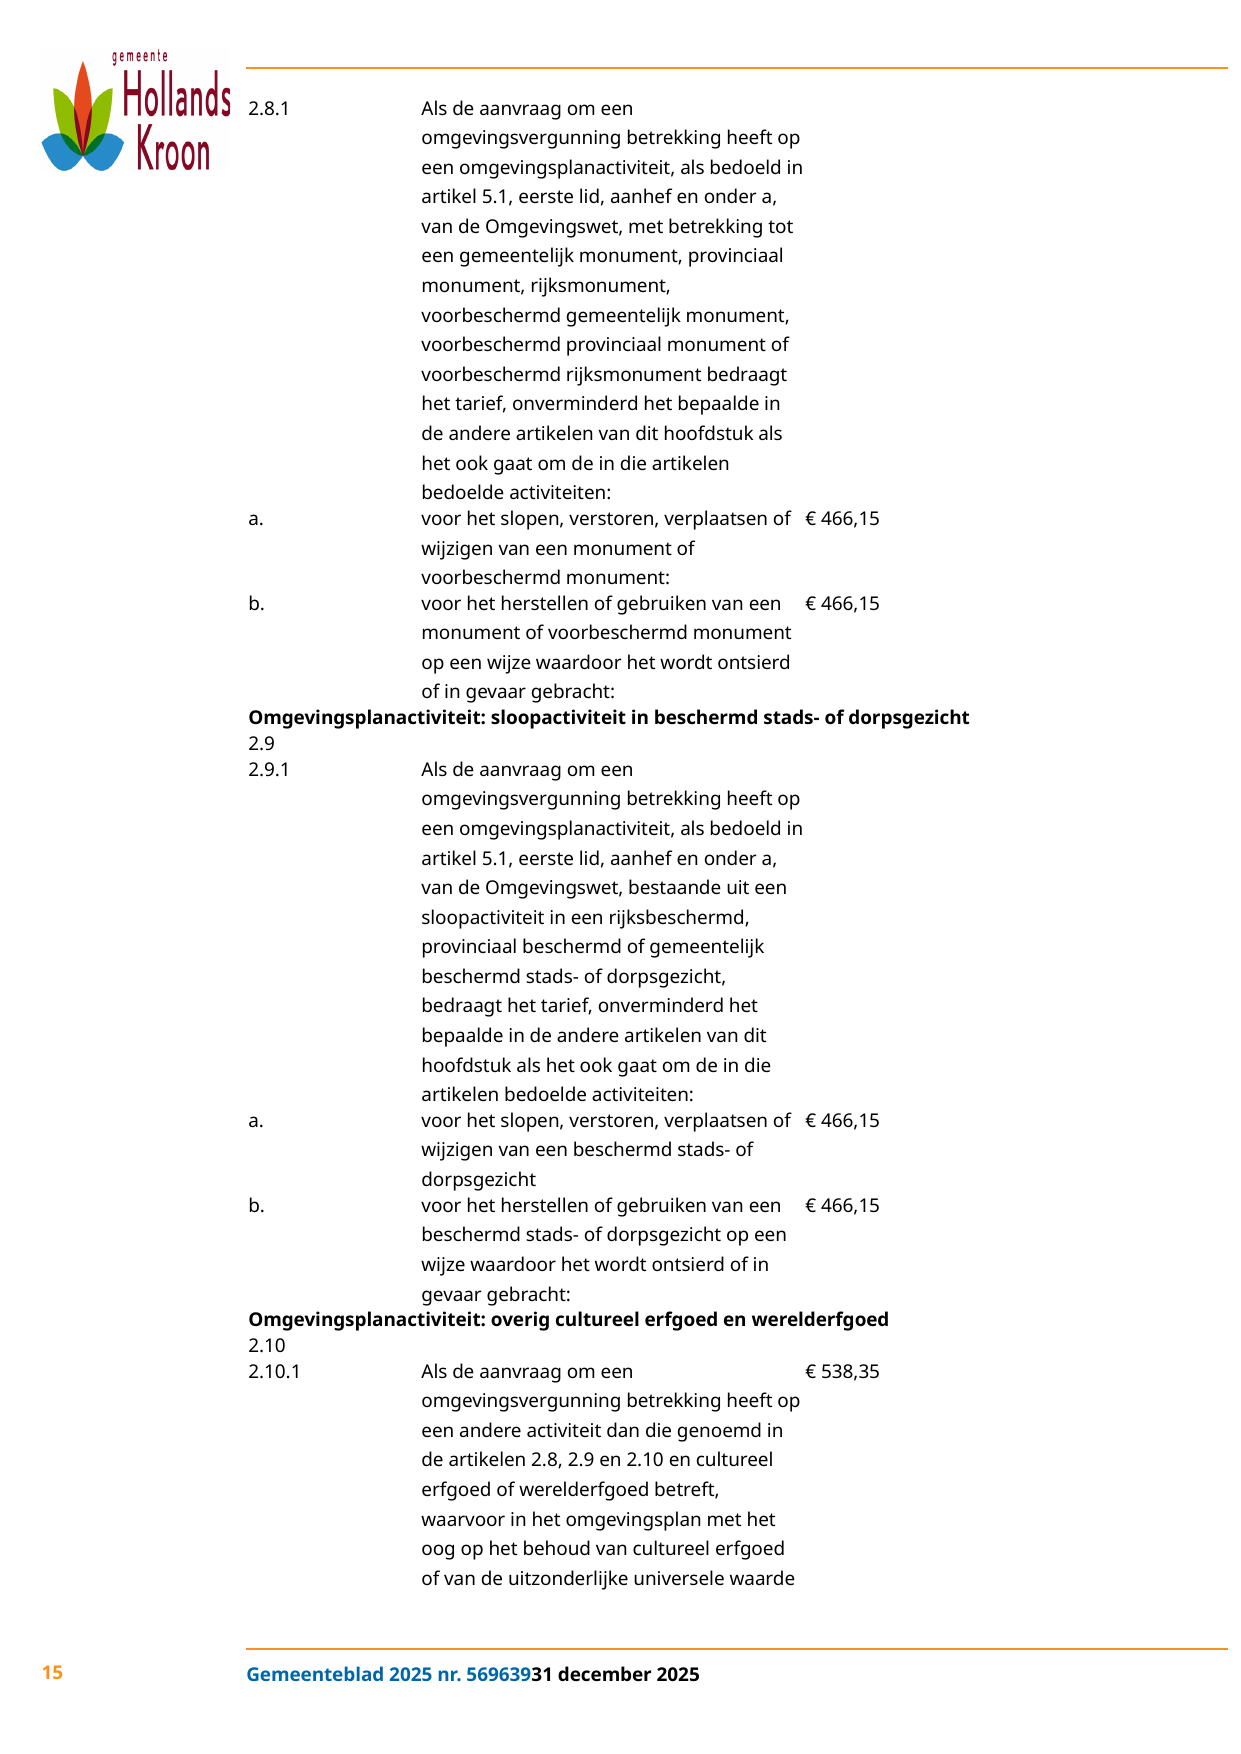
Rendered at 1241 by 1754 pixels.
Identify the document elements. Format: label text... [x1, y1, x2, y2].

table_cell 2.9 [248, 730, 421, 756]
table_cell Omgevingsplanactiviteit: sloopactiviteit in beschermd stads- of dorpsgezicht [248, 705, 978, 730]
table_cell voor het slopen, verstoren, verplaatsen of wijzigen van een monument of voorbeschermd monument: [421, 505, 805, 590]
table_cell a. [248, 1107, 421, 1192]
table_cell [805, 1332, 978, 1358]
table_cell [979, 1107, 1152, 1192]
table_cell voor het slopen, verstoren, verplaatsen of wijzigen van een beschermd stads- of dorpsgezicht [421, 1107, 805, 1192]
table_cell [805, 756, 978, 1107]
table_cell Als de aanvraag om een omgevingsvergunning betrekking heeft op een omgevingsplanactiviteit, als bedoeld in artikel 5.1, eerste lid, aanhef en onder a, van de Omgevingswet, met betrekking tot een gemeentelijk monument, provinciaal monument, rijksmonument, voorbeschermd gemeentelijk monument, voorbeschermd provinciaal monument of voorbeschermd rijksmonument bedraagt het tarief, onverminderd het bepaalde in de andere artikelen van dit hoofdstuk als het ook gaat om de in die artikelen bedoelde activiteiten: [421, 95, 805, 505]
table_cell € 466,15 [805, 1192, 978, 1306]
table_cell 2.10.1 [248, 1358, 421, 1591]
table_cell Omgevingsplanactiviteit: overig cultureel erfgoed en werelderfgoed [248, 1306, 978, 1332]
table_cell 2.9.1 [248, 756, 421, 1107]
table_cell € 466,15 [805, 1107, 978, 1192]
table_cell [979, 1192, 1152, 1306]
table_cell 2.8.1 [248, 95, 421, 505]
picture [41, 47, 231, 172]
table_cell [979, 1358, 1152, 1591]
table_cell [979, 730, 1152, 756]
table_cell [805, 95, 978, 505]
table_cell [979, 1332, 1152, 1358]
table_cell [979, 590, 1152, 704]
table_cell [979, 95, 1152, 505]
table_cell Als de aanvraag om een omgevingsvergunning betrekking heeft op een andere activiteit dan die genoemd in de artikelen 2.8, 2.9 en 2.10 en cultureel erfgoed of werelderfgoed betreft, waarvoor in het omgevingsplan met het oog op het behoud van cultureel erfgoed of van de uitzonderlijke universele waarde [421, 1358, 805, 1591]
table_cell [979, 756, 1152, 1107]
table_cell € 466,15 [805, 590, 978, 704]
table_cell [421, 730, 805, 756]
table_cell € 466,15 [805, 505, 978, 590]
table_cell voor het herstellen of gebruiken van een monument of voorbeschermd monument op een wijze waardoor het wordt ontsierd of in gevaar gebracht: [421, 590, 805, 704]
table_cell [421, 1332, 805, 1358]
table_cell € 538,35 [805, 1358, 978, 1591]
table_cell voor het herstellen of gebruiken van een beschermd stads- of dorpsgezicht op een wijze waardoor het wordt ontsierd of in gevaar gebracht: [421, 1192, 805, 1306]
table_cell b. [248, 590, 421, 704]
table_cell b. [248, 1192, 421, 1306]
table_cell 2.10 [248, 1332, 421, 1358]
table_cell [979, 505, 1152, 590]
table_cell [805, 730, 978, 756]
table_cell Als de aanvraag om een omgevingsvergunning betrekking heeft op een omgevingsplanactiviteit, als bedoeld in artikel 5.1, eerste lid, aanhef en onder a, van de Omgevingswet, bestaande uit een sloopactiviteit in een rijksbeschermd, provinciaal beschermd of gemeentelijk beschermd stads- of dorpsgezicht, bedraagt het tarief, onverminderd het bepaalde in de andere artikelen van dit hoofdstuk als het ook gaat om de in die artikelen bedoelde activiteiten: [421, 756, 805, 1107]
table_cell a. [248, 505, 421, 590]
